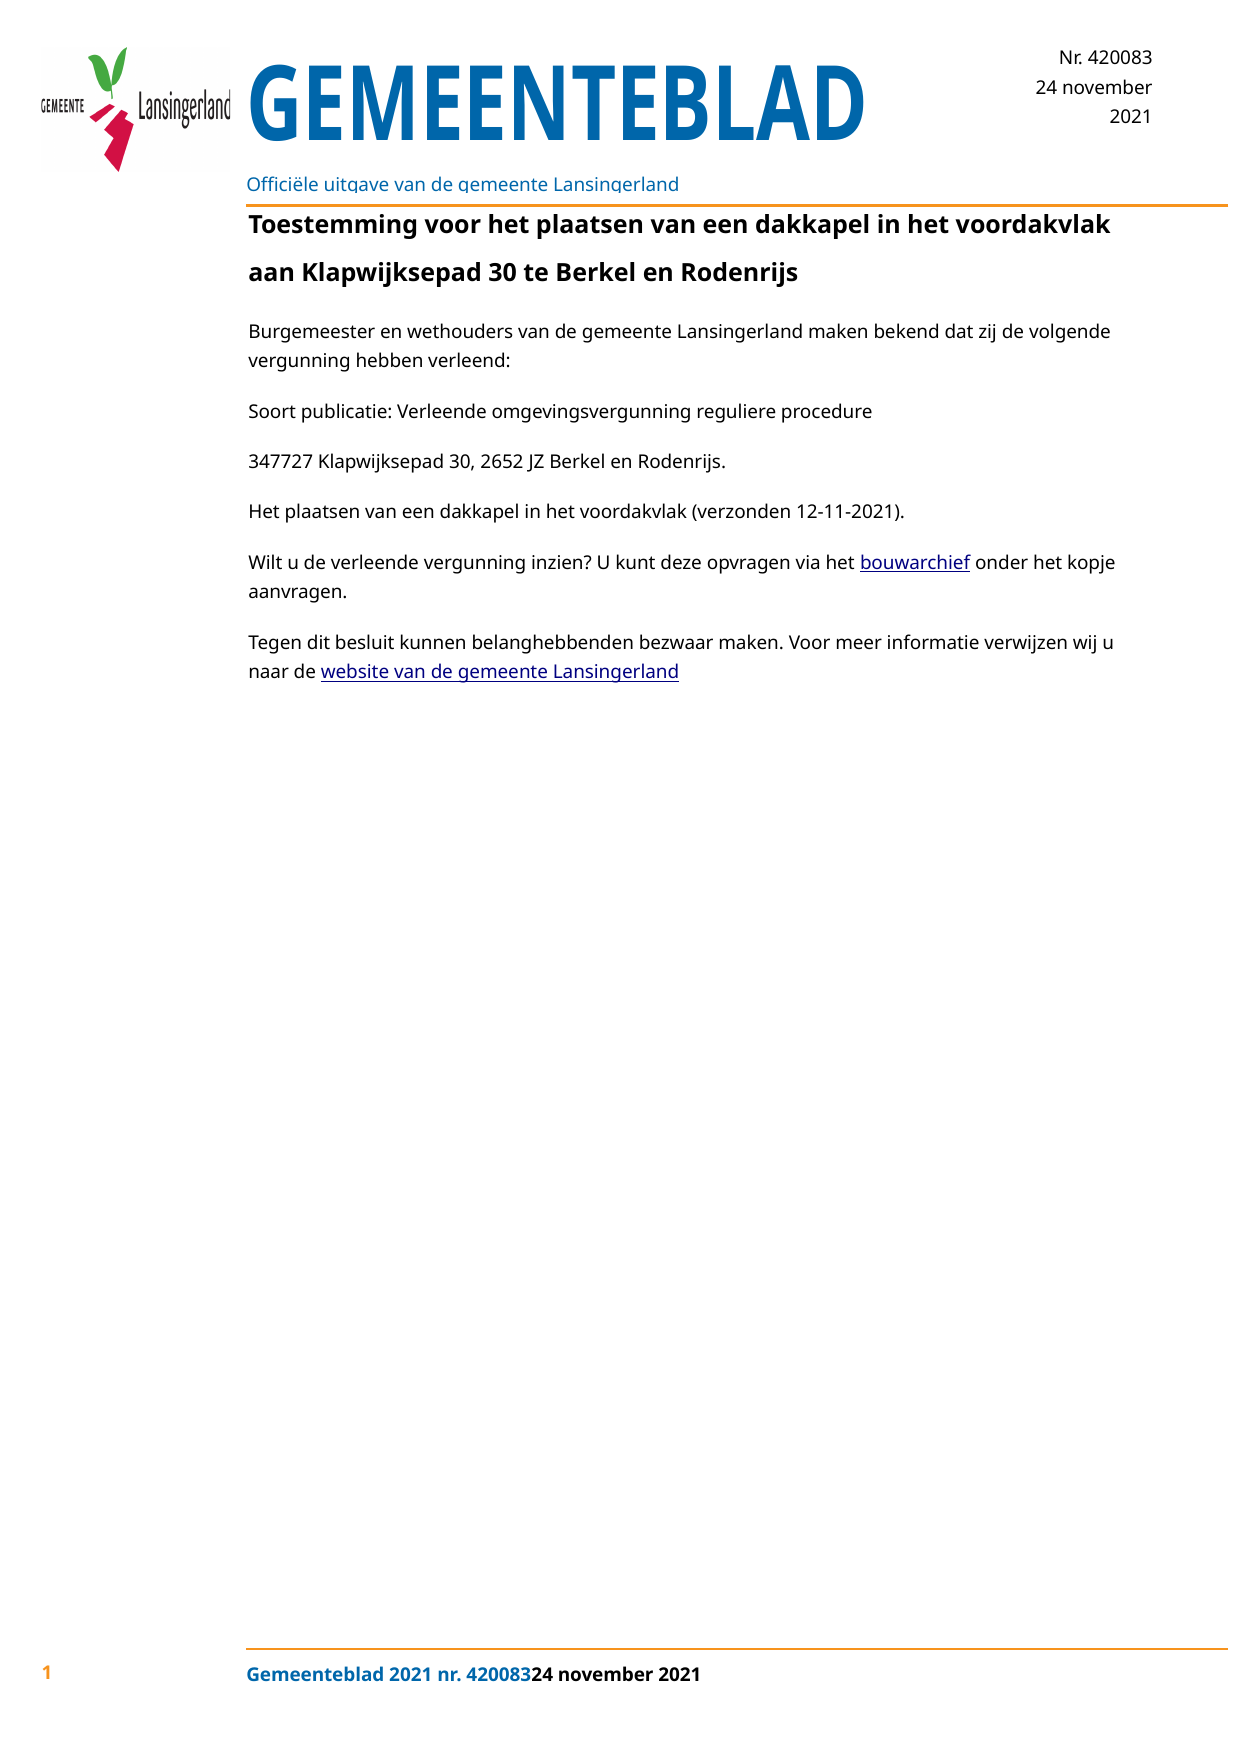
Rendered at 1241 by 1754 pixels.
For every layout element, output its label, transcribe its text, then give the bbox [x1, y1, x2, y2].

text 347727 Klapwijksepad 30, 2652 JZ Berkel en Rodenrijs. [248, 448, 1152, 474]
text Wilt u de verleende vergunning inzien? U kunt deze opvragen via het bouwarchief onder het kopje aanvragen. [248, 549, 1152, 604]
text Burgemeester en wethouders van de gemeente Lansingerland maken bekend dat zij de volgende vergunning hebben verleend: [248, 318, 1152, 373]
picture [41, 47, 231, 172]
text Soort publicatie: Verleende omgevingsvergunning reguliere procedure [248, 398, 1152, 424]
text Het plaatsen van een dakkapel in het voordakvlak (verzonden 12-11-2021). [248, 499, 1152, 524]
text Toestemming voor het plaatsen van een dakkapel in het voordakvlak aan Klapwijksepad 30 te Berkel en Rodenrijs [248, 207, 1152, 288]
text Tegen dit besluit kunnen belanghebbenden bezwaar maken. Voor meer informatie verwijzen wij u naar de website van de gemeente Lansingerland [248, 629, 1152, 684]
